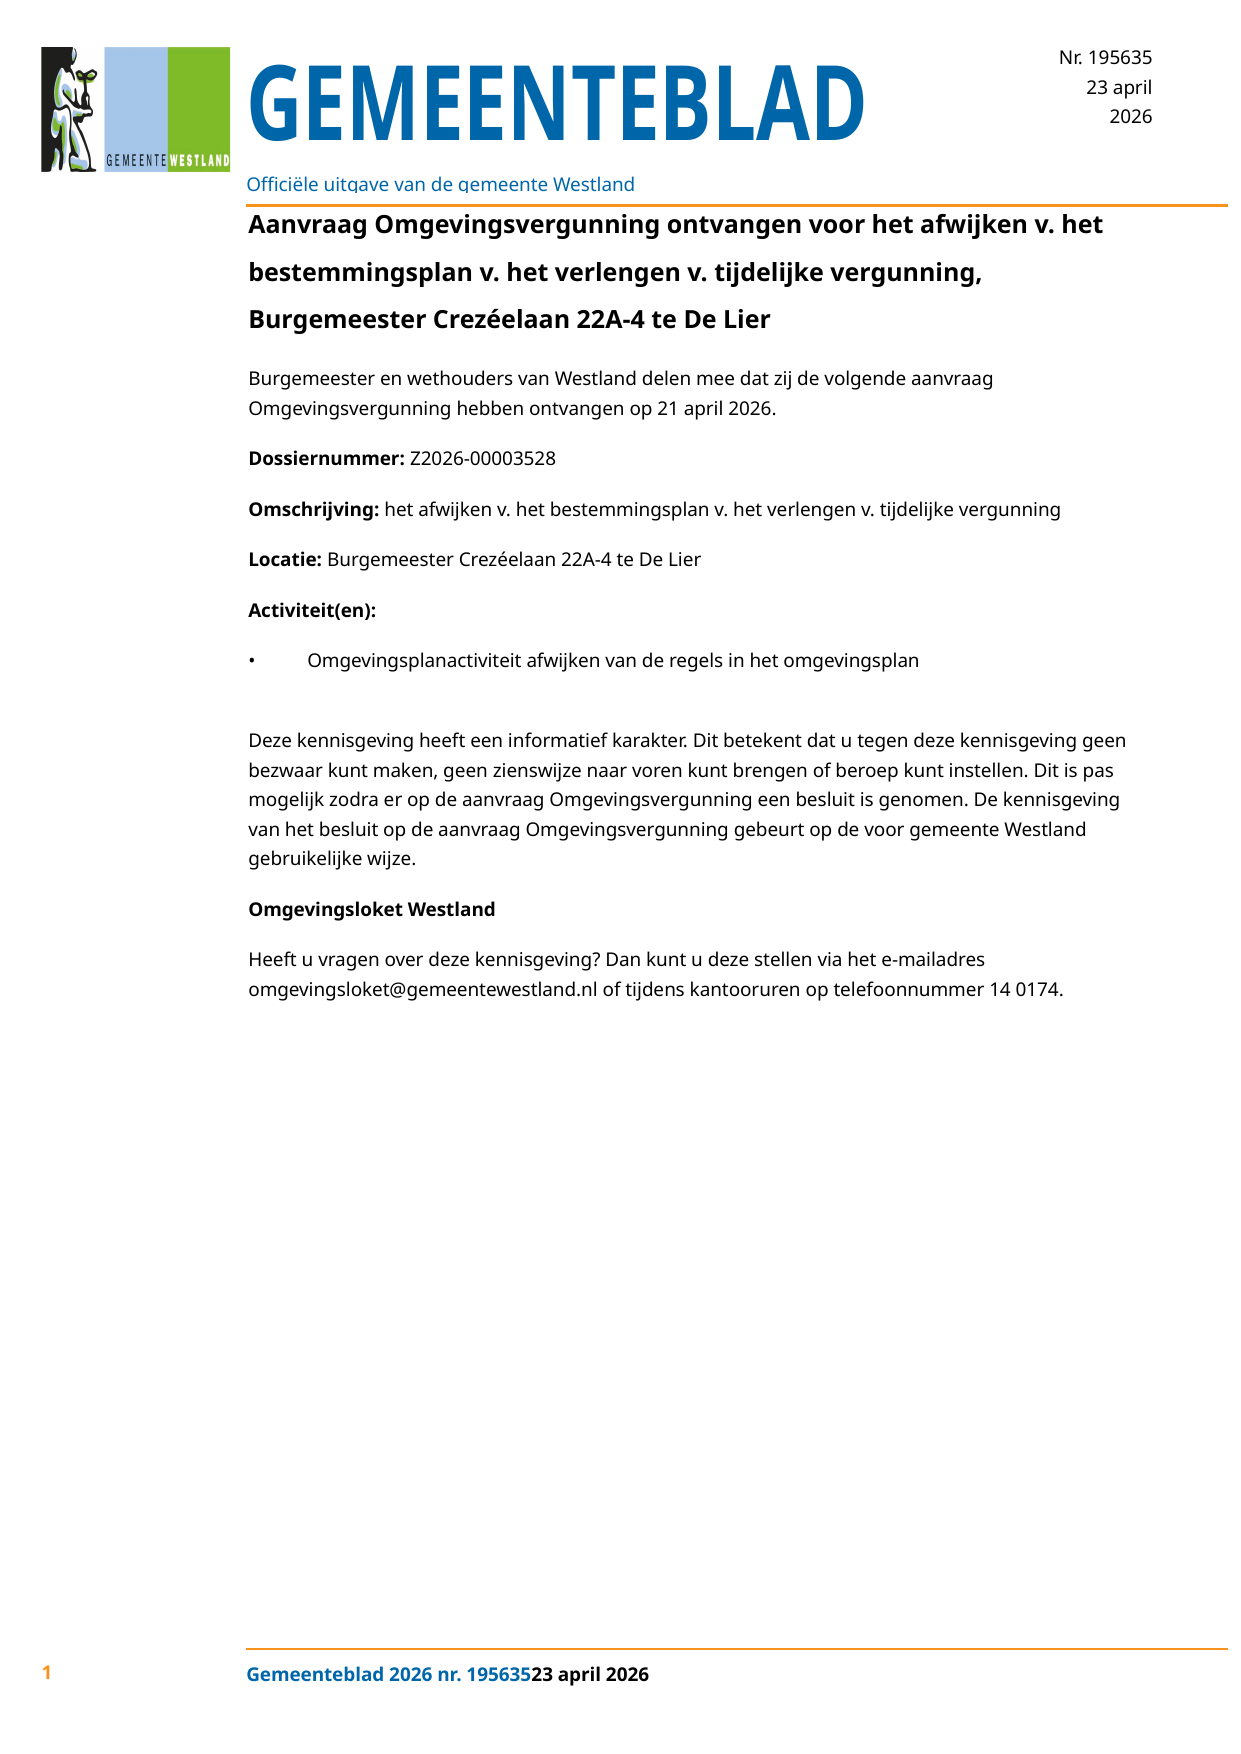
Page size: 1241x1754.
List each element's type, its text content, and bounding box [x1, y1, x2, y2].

text Heeft u vragen over deze kennisgeving? Dan kunt u deze stellen via het e-mailadres omgevingsloket@gemeentewestland.nl of tijdens kantooruren op telefoonnummer 14 0174. [248, 946, 1152, 1002]
list Omgevingsplanactiviteit afwijken van de regels in het omgevingsplan [248, 647, 1152, 673]
text Aanvraag Omgevingsvergunning ontvangen voor het afwijken v. het bestemmingsplan v. het verlengen v. tijdelijke vergunning, Burgemeester Crezéelaan 22A-4 te De Lier [248, 207, 1152, 336]
text Locatie: Burgemeester Crezéelaan 22A-4 te De Lier [248, 546, 1152, 572]
text Omschrijving: het afwijken v. het bestemmingsplan v. het verlengen v. tijdelijke vergunning [248, 496, 1152, 522]
text Activiteit(en): [248, 597, 1152, 622]
picture [41, 47, 231, 172]
text Deze kennisgeving heeft een informatief karakter. Dit betekent dat u tegen deze kennisgeving geen bezwaar kunt maken, geen zienswijze naar voren kunt brengen of beroep kunt instellen. Dit is pas mogelijk zodra er op de aanvraag Omgevingsvergunning een besluit is genomen. De kennisgeving van het besluit op de aanvraag Omgevingsvergunning gebeurt op de voor gemeente Westland gebruikelijke wijze. [248, 727, 1152, 871]
text Omgevingsloket Westland [248, 896, 1152, 922]
text Burgemeester en wethouders van Westland delen mee dat zij de volgende aanvraag Omgevingsvergunning hebben ontvangen op 21 april 2026. [248, 366, 1152, 421]
text Dossiernummer: Z2026-00003528 [248, 446, 1152, 471]
